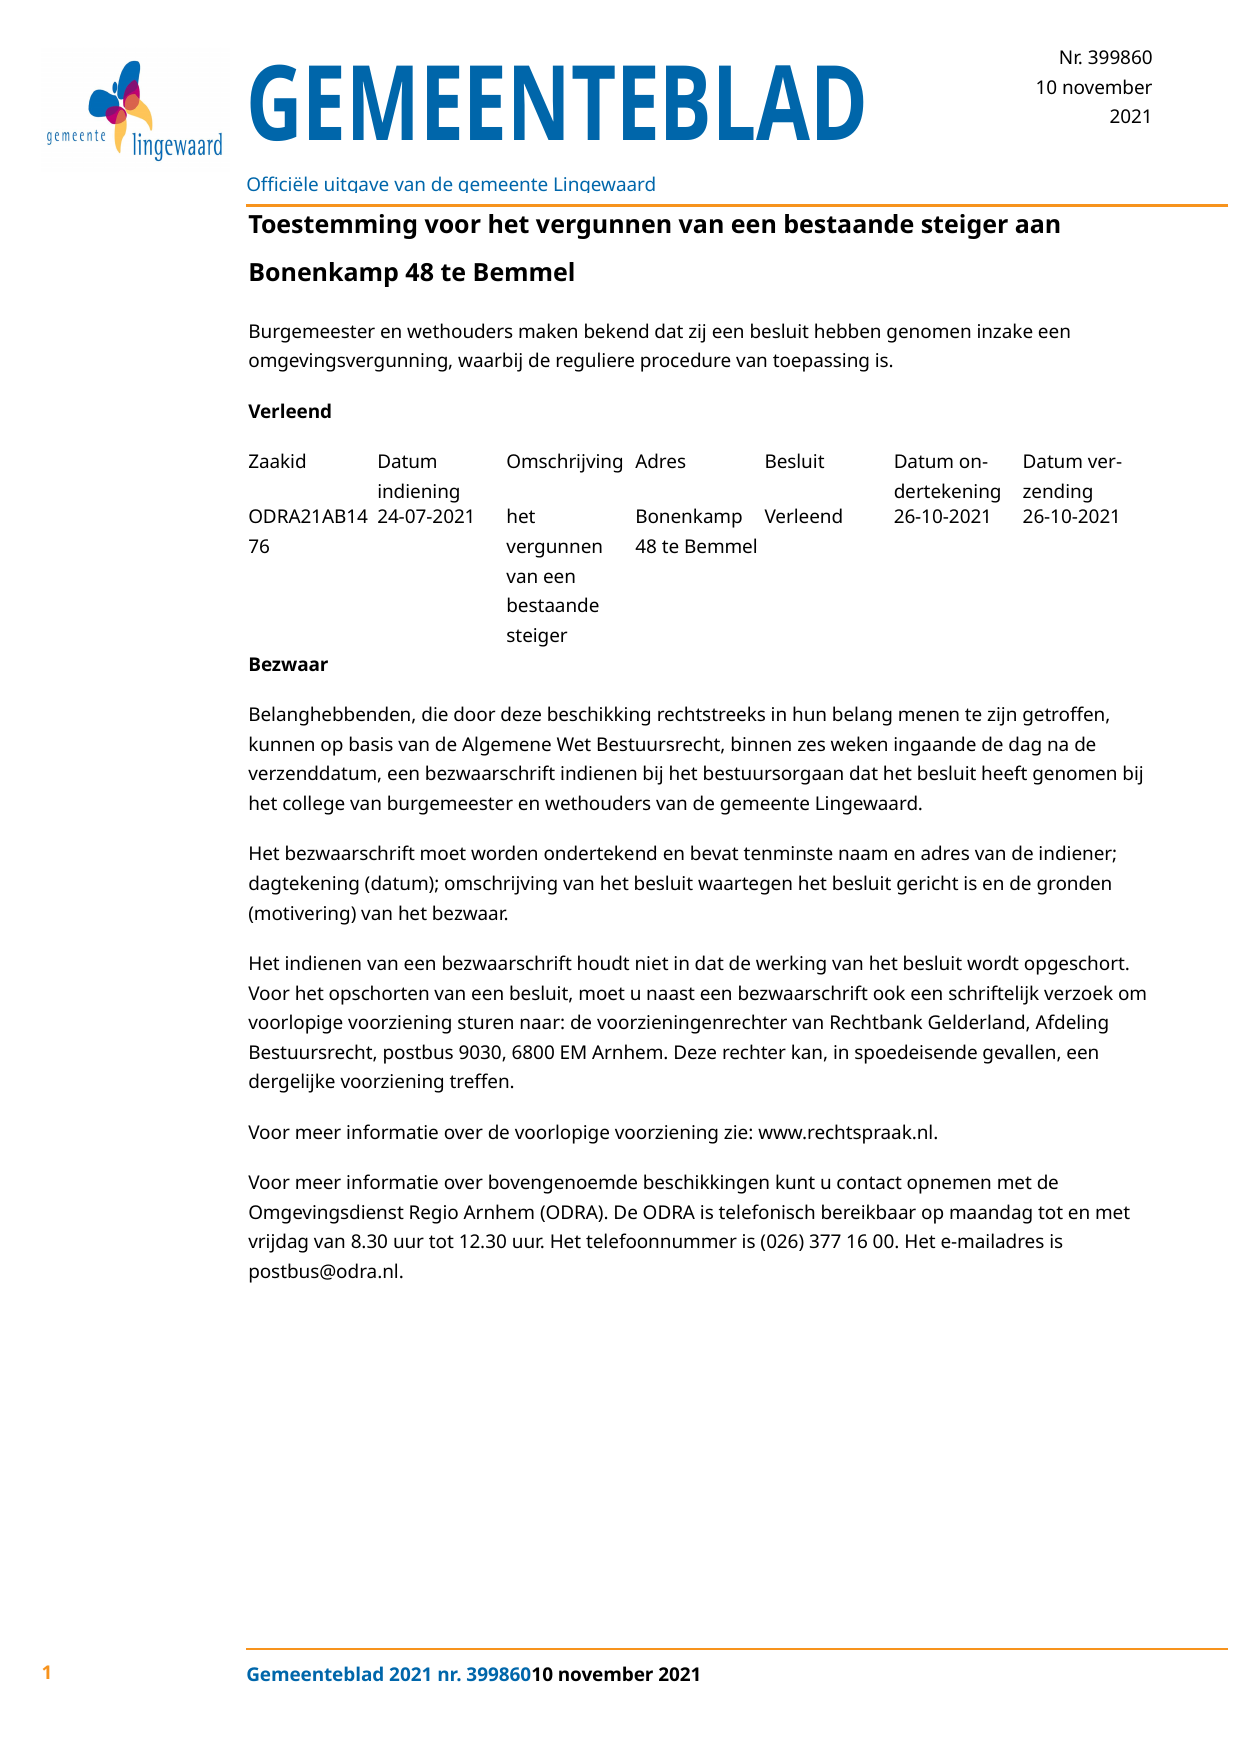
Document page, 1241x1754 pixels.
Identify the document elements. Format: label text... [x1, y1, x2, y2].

table_header Zaakid [248, 449, 377, 504]
table_header Datum indiening [377, 449, 506, 504]
table_cell 24-07-2021 [377, 504, 506, 648]
text Het bezwaarschrift moet worden ondertekend en bevat tenminste naam en adres van de indiener; dagtekening (datum); omschrijving van het besluit waartegen het besluit gericht is en de gronden (motivering) van het bezwaar. [248, 841, 1152, 926]
table_cell Verleend [764, 504, 893, 648]
text Voor meer informatie over bovengenoemde beschikkingen kunt u contact opnemen met de Omgevingsdienst Regio Arnhem (ODRA). De ODRA is telefonisch bereikbaar op maandag tot en met vrijdag van 8.30 uur tot 12.30 uur. Het telefoonnummer is (026) 377 16 00. Het e-mailadres is postbus@odra.nl. [248, 1169, 1152, 1284]
table_header Datum ver-zending [1023, 449, 1152, 504]
table_cell Bonenkamp 48 te Bemmel [635, 504, 764, 648]
table_cell 26-10-2021 [1023, 504, 1152, 648]
text Belanghebbenden, die door deze beschikking rechtstreeks in hun belang menen te zijn getroffen, kunnen op basis van de Algemene Wet Bestuursrecht, binnen zes weken ingaande de dag na de verzenddatum, een bezwaarschrift indienen bij het bestuursorgaan dat het besluit heeft genomen bij het college van burgemeester en wethouders van de gemeente Lingewaard. [248, 701, 1152, 816]
table_header Datum on-dertekening [894, 449, 1022, 504]
table_cell het vergunnen van een bestaande steiger [506, 504, 635, 648]
text Voor meer informatie over de voorlopige voorziening zie: www.rechtspraak.nl. [248, 1119, 1152, 1145]
text Burgemeester en wethouders maken bekend dat zij een besluit hebben genomen inzake een omgevingsvergunning, waarbij de reguliere procedure van toepassing is. [248, 318, 1152, 373]
text Het indienen van een bezwaarschrift houdt niet in dat de werking van het besluit wordt opgeschort. Voor het opschorten van een besluit, moet u naast een bezwaarschrift ook een schriftelijk verzoek om voorlopige voorziening sturen naar: de voorzieningenrechter van Rechtbank Gelderland, Afdeling Bestuursrecht, postbus 9030, 6800 EM Arnhem. Deze rechter kan, in spoedeisende gevallen, een dergelijke voorziening treffen. [248, 950, 1152, 1094]
table_cell ODRA21AB1476 [248, 504, 377, 648]
table_header Adres [635, 449, 764, 504]
table_header Besluit [764, 449, 893, 504]
text Bezwaar [248, 651, 1152, 677]
table_header Omschrijving [506, 449, 635, 504]
table_cell 26-10-2021 [894, 504, 1022, 648]
text Toestemming voor het vergunnen van een bestaande steiger aan Bonenkamp 48 te Bemmel [248, 207, 1152, 288]
text Verleend [248, 398, 1152, 424]
picture [41, 47, 231, 172]
